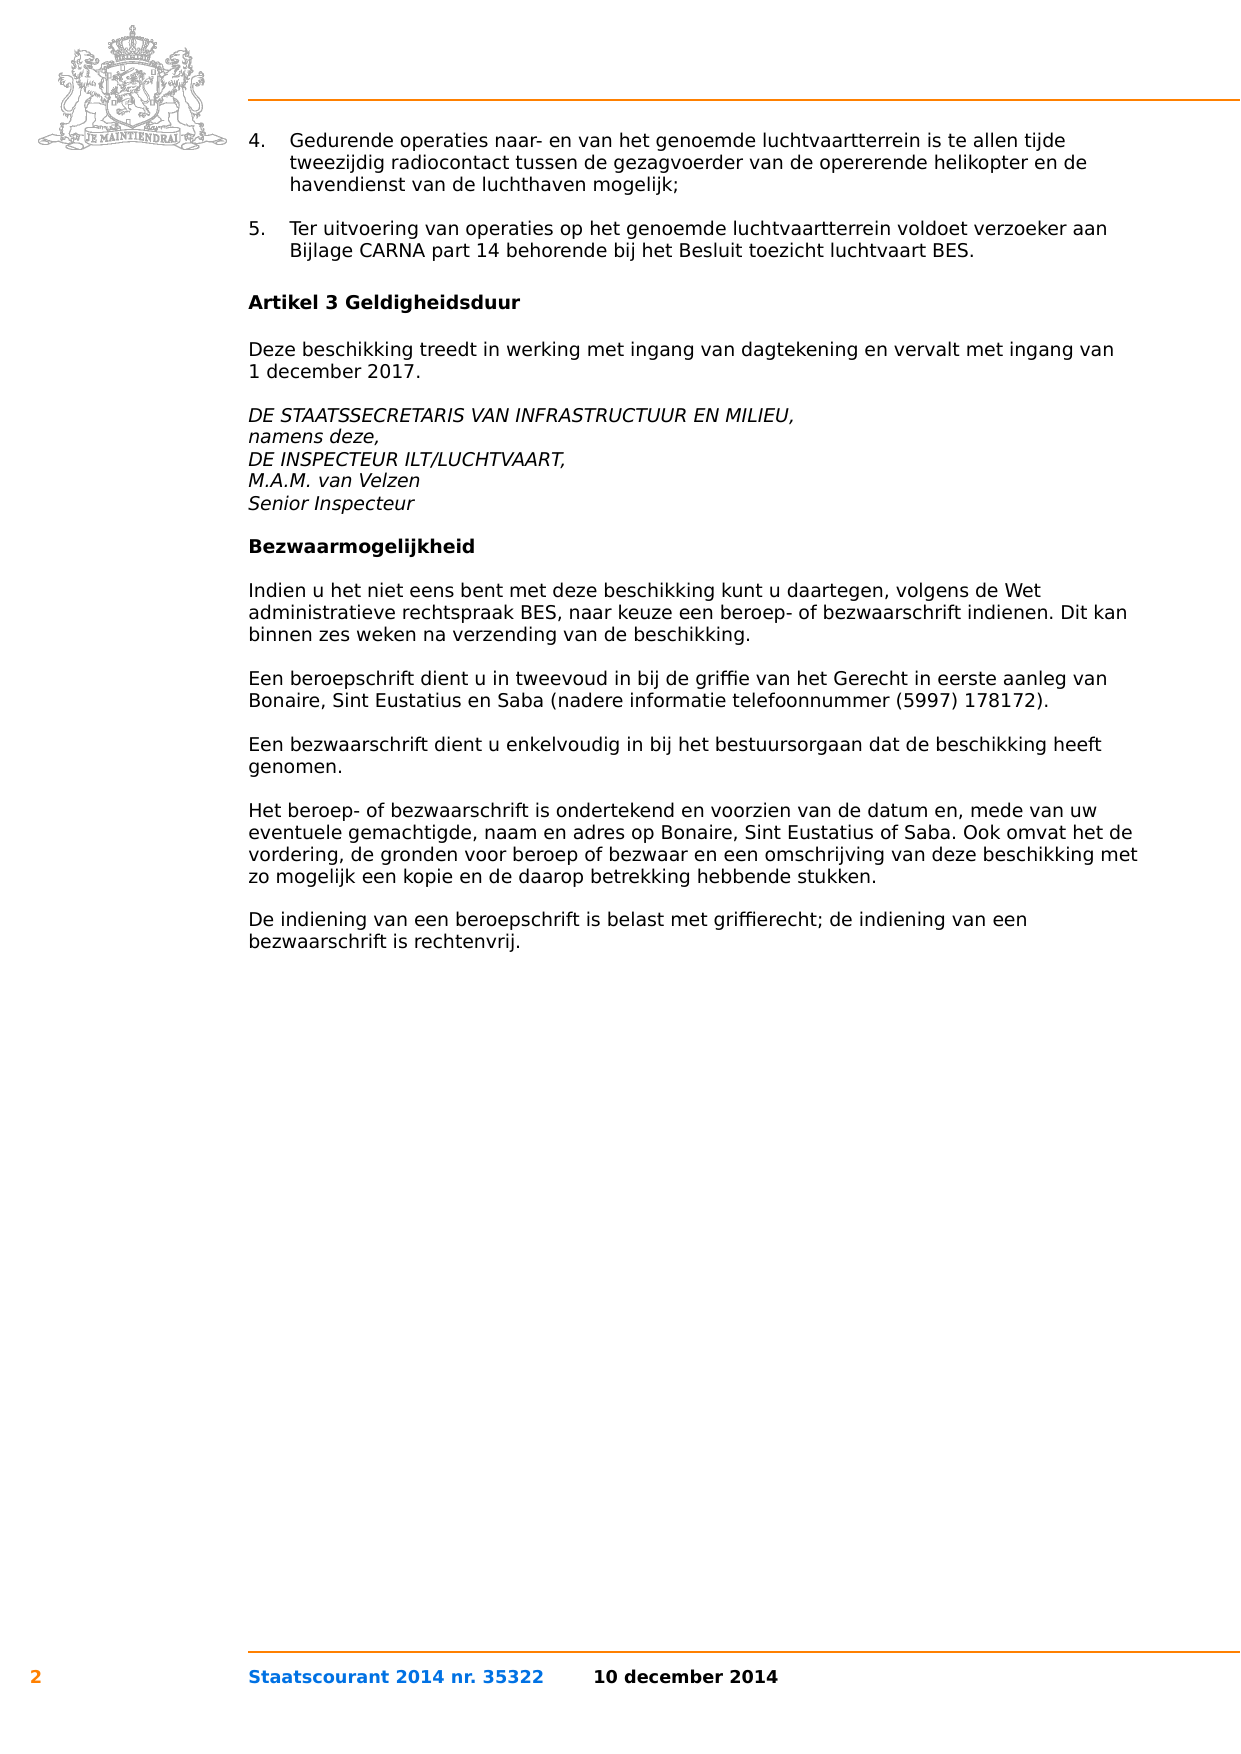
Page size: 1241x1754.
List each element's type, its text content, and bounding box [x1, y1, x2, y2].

text Het beroep- of bezwaarschrift is ondertekend en voorzien van de datum en, mede van uw eventuele gemachtigde, naam en adres op Bonaire, Sint Eustatius of Saba. Ook omvat het de vordering, de gronden voor beroep of bezwaar en een omschrijving van deze beschikking met zo mogelijk een kopie en de daarop betrekking hebbende stukken. [248, 799, 1163, 887]
text Een beroepschrift dient u in tweevoud in bij de griffie van het Gerecht in eerste aanleg van Bonaire, Sint Eustatius en Saba (nadere informatie telefoonnummer (5997) 178172). [248, 668, 1163, 712]
text 4. Gedurende operaties naar- en van het genoemde luchtvaartterrein is te allen tijde tweezijdig radiocontact tussen de gezagvoerder van de opererende helikopter en de havendienst van de luchthaven mogelijk; [248, 130, 1163, 196]
text De indiening van een beroepschrift is belast met griffierecht; de indiening van een bezwaarschrift is rechtenvrij. [248, 909, 1163, 953]
text Bezwaarmogelijkheid [248, 536, 1163, 558]
text DE STAATSSECRETARIS VAN INFRASTRUCTUUR EN MILIEU, namens deze, DE INSPECTEUR ILT/LUCHTVAART, M.A.M. van Velzen Senior Inspecteur [248, 404, 1163, 514]
subtitle Artikel 3 Geldigheidsduur [248, 292, 1163, 314]
text Indien u het niet eens bent met deze beschikking kunt u daartegen, volgens de Wet administratieve rechtspraak BES, naar keuze een beroep- of bezwaarschrift indienen. Dit kan binnen zes weken na verzending van de beschikking. [248, 580, 1163, 646]
text Een bezwaarschrift dient u enkelvoudig in bij het bestuursorgaan dat de beschikking heeft genomen. [248, 734, 1163, 778]
text 5. Ter uitvoering van operaties op het genoemde luchtvaartterrein voldoet verzoeker aan Bijlage CARNA part 14 behorende bij het Besluit toezicht luchtvaart BES. [248, 218, 1163, 262]
picture [38, 25, 227, 150]
text Deze beschikking treedt in werking met ingang van dagtekening en vervalt met ingang van 1 december 2017. [248, 339, 1163, 383]
